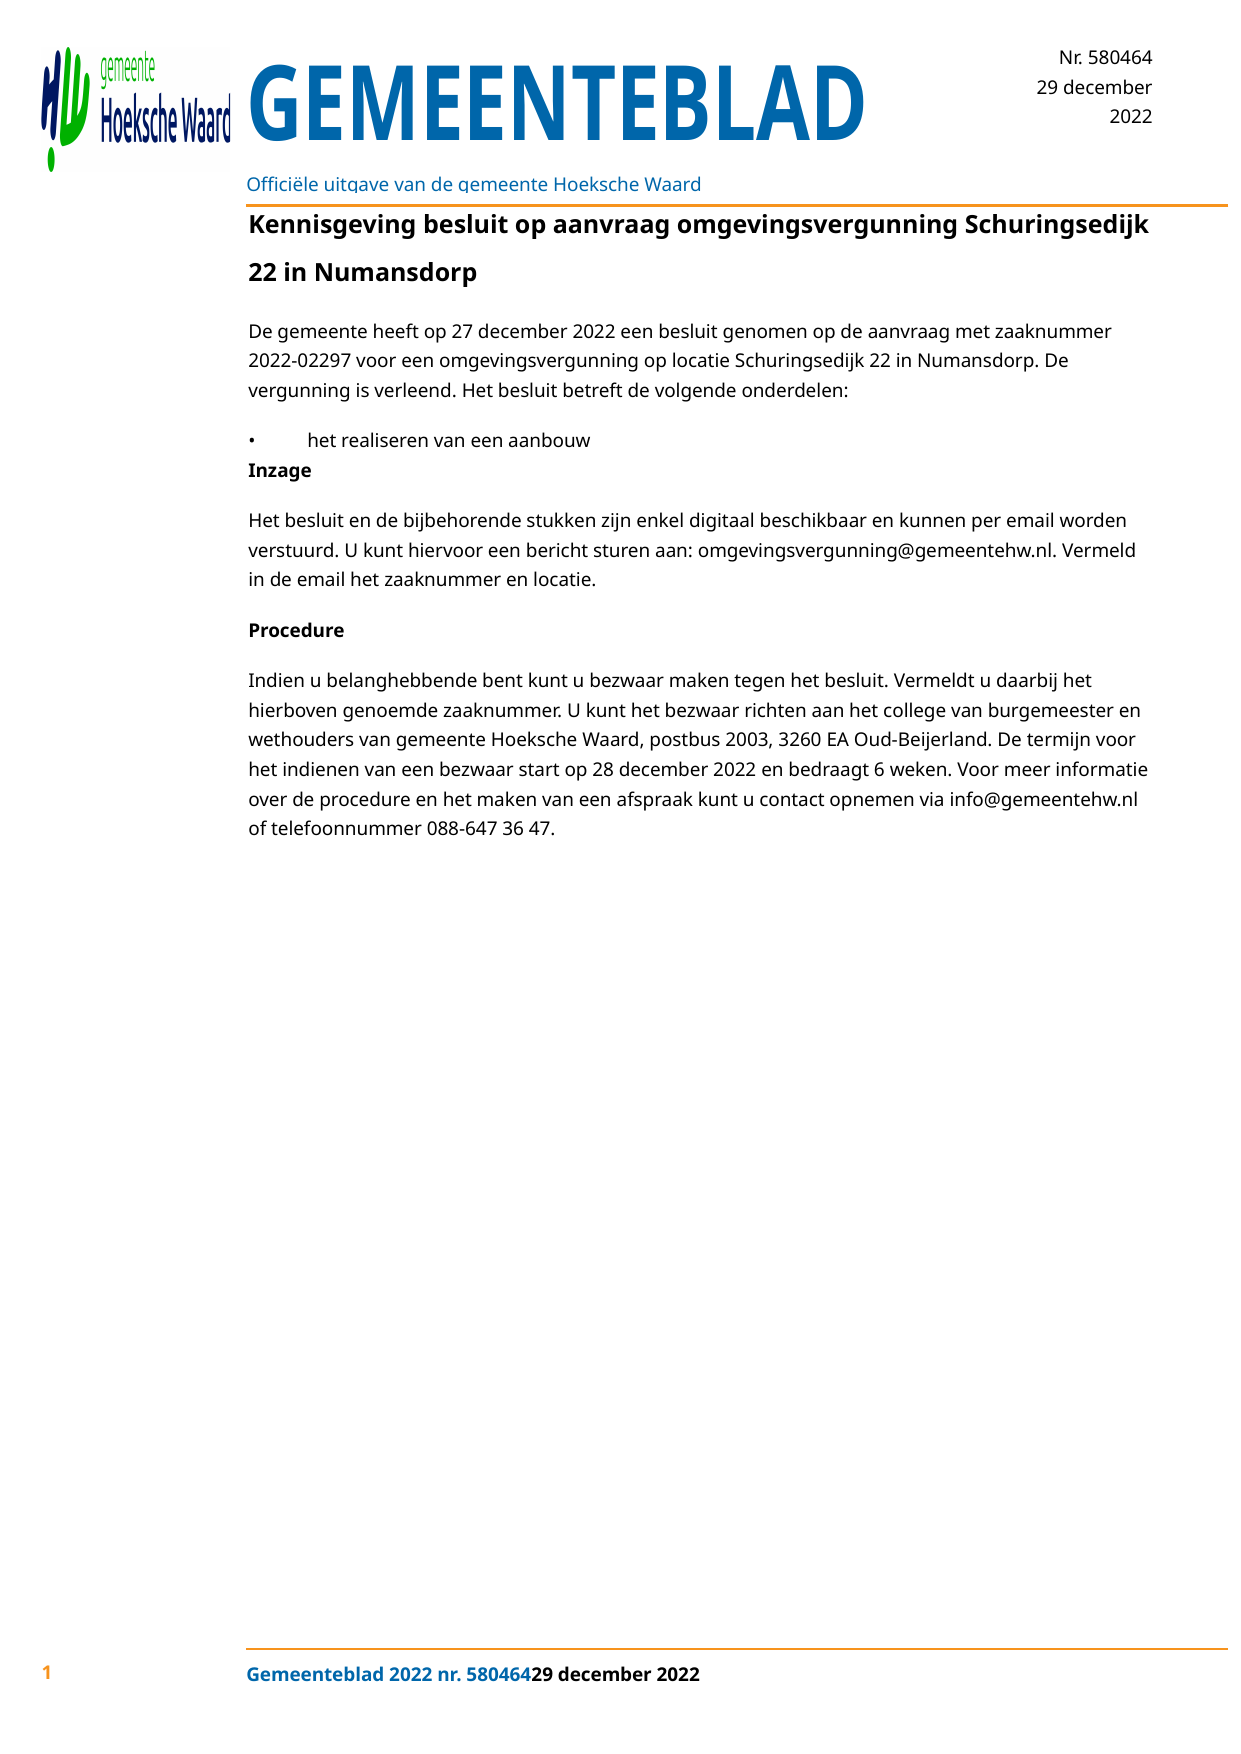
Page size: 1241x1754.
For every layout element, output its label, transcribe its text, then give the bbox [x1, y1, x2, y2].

list het realiseren van een aanbouw [248, 427, 1152, 453]
text Procedure [248, 617, 1152, 643]
picture [41, 47, 231, 172]
text De gemeente heeft op 27 december 2022 een besluit genomen op de aanvraag met zaaknummer 2022-02297 voor een omgevingsvergunning op locatie Schuringsedijk 22 in Numansdorp. De vergunning is verleend. Het besluit betreft de volgende onderdelen: [248, 318, 1152, 403]
text Kennisgeving besluit op aanvraag omgevingsvergunning Schuringsedijk 22 in Numansdorp [248, 207, 1152, 288]
text Inzage [248, 457, 1152, 483]
text Het besluit en de bijbehorende stukken zijn enkel digitaal beschikbaar en kunnen per email worden verstuurd. U kunt hiervoor een bericht sturen aan: omgevingsvergunning@gemeentehw.nl. Vermeld in de email het zaaknummer en locatie. [248, 507, 1152, 592]
text Indien u belanghebbende bent kunt u bezwaar maken tegen het besluit. Vermeldt u daarbij het hierboven genoemde zaaknummer. U kunt het bezwaar richten aan het college van burgemeester en wethouders van gemeente Hoeksche Waard, postbus 2003, 3260 EA Oud-Beijerland. De termijn voor het indienen van een bezwaar start op 28 december 2022 en bedraagt 6 weken. Voor meer informatie over de procedure en het maken van een afspraak kunt u contact opnemen via info@gemeentehw.nl of telefoonnummer 088-647 36 47. [248, 667, 1152, 841]
